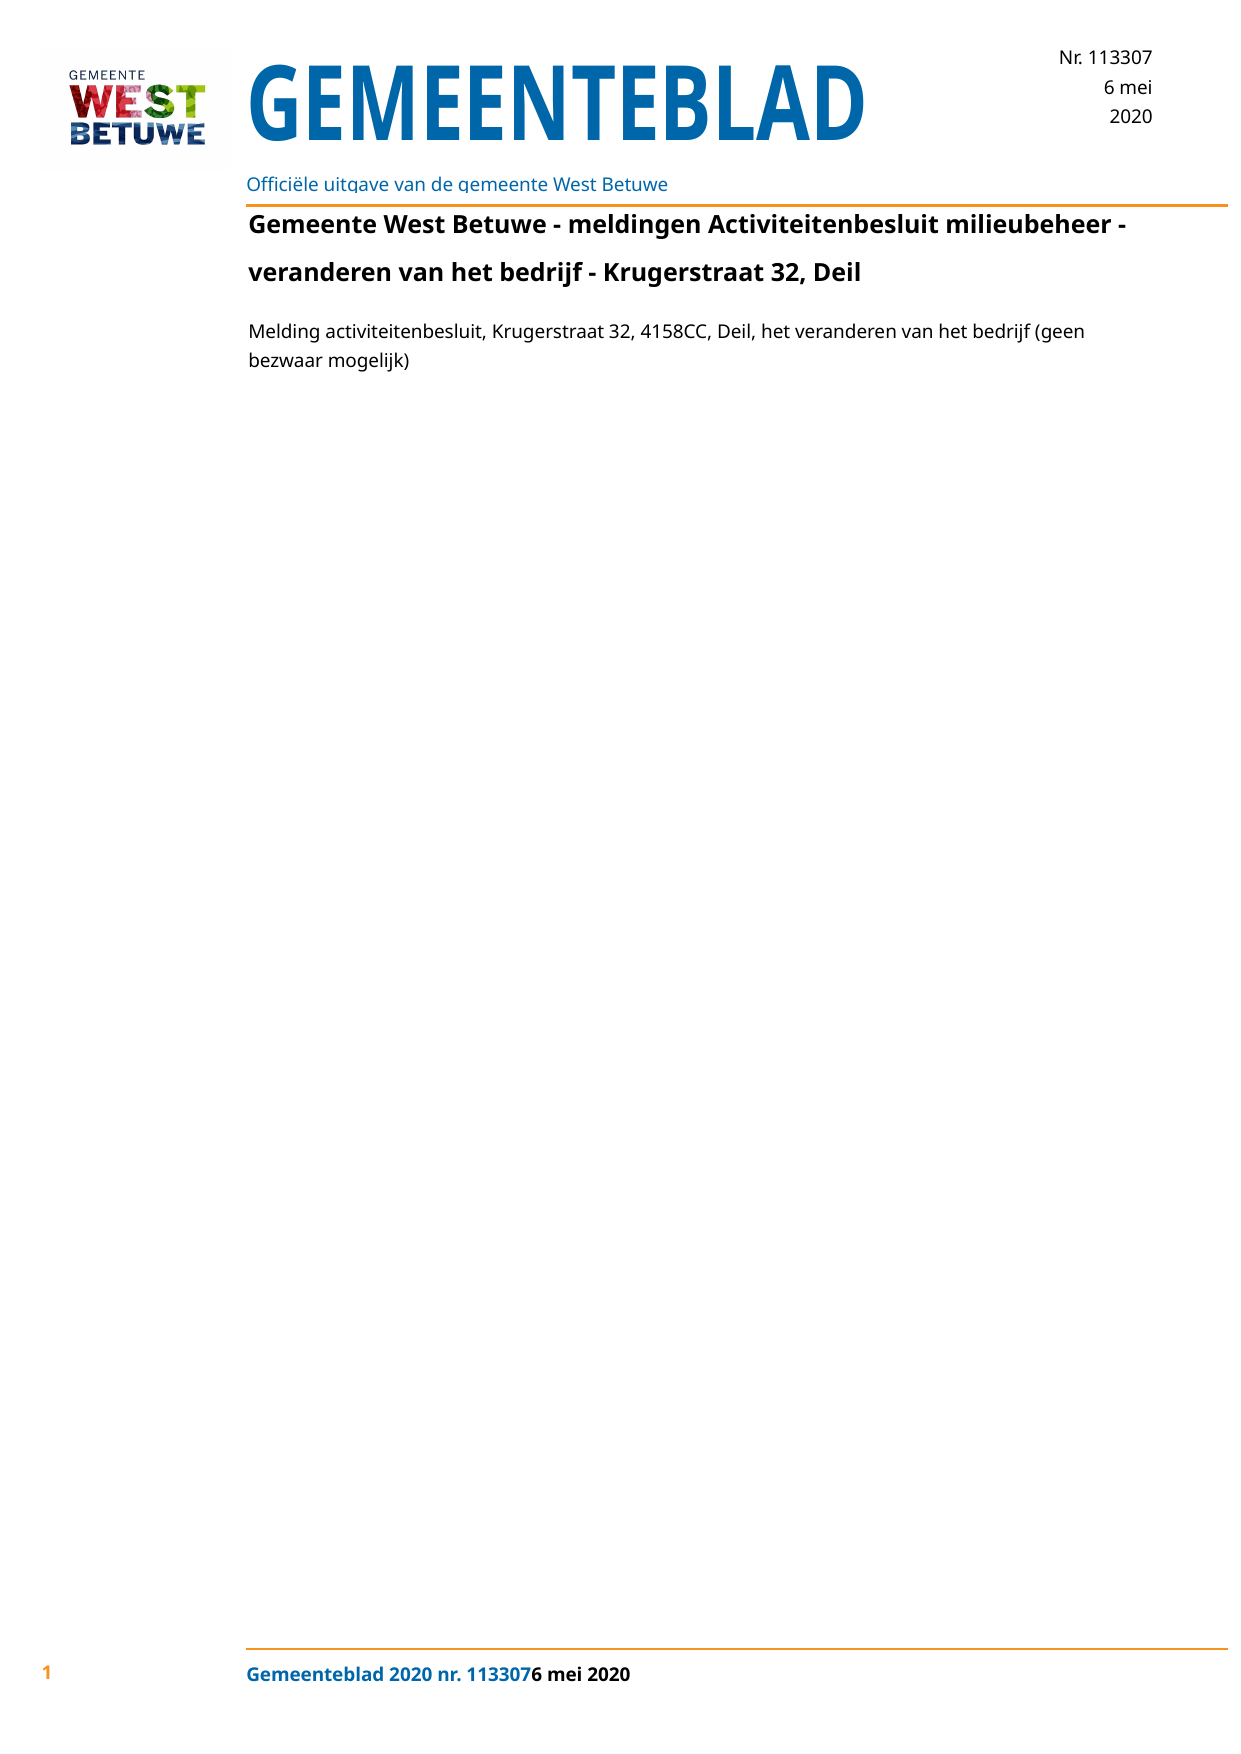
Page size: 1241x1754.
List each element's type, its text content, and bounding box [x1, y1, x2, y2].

picture [41, 47, 231, 172]
text Melding activiteitenbesluit, Krugerstraat 32, 4158CC, Deil, het veranderen van het bedrijf (geen bezwaar mogelijk) [248, 318, 1152, 373]
text Gemeente West Betuwe - meldingen Activiteitenbesluit milieubeheer - veranderen van het bedrijf - Krugerstraat 32, Deil [248, 207, 1152, 288]
